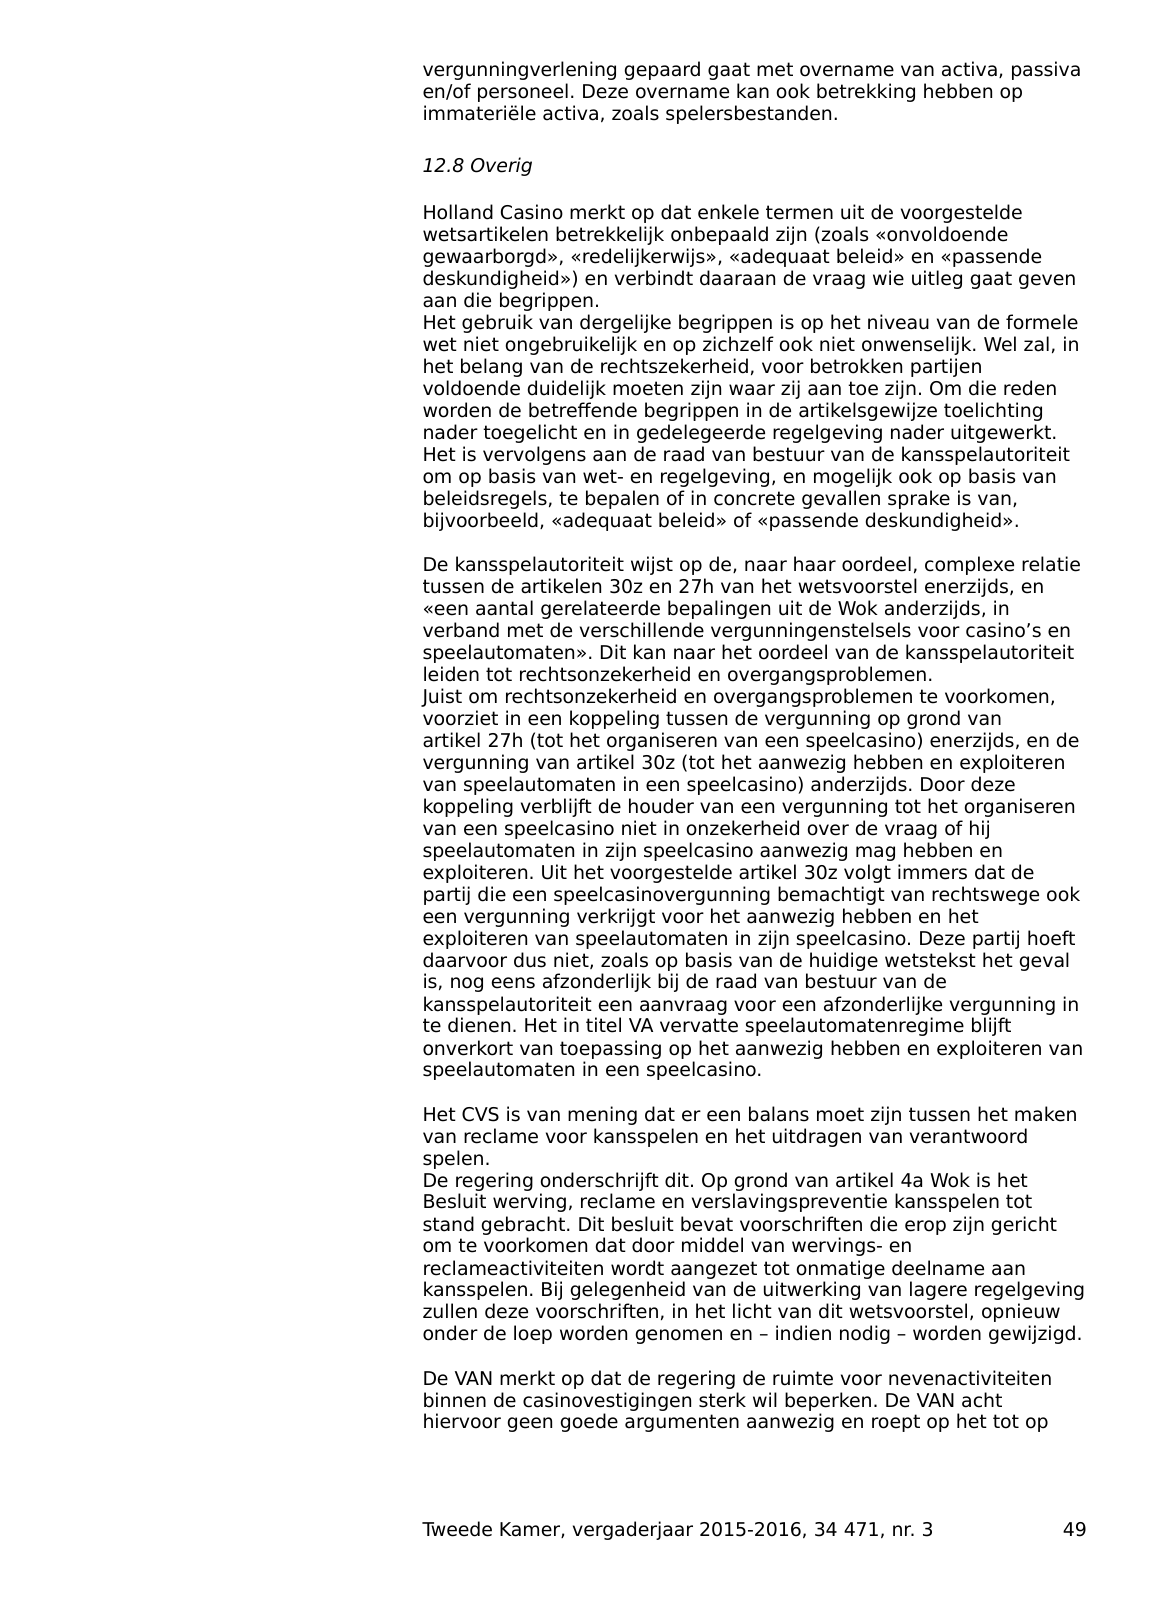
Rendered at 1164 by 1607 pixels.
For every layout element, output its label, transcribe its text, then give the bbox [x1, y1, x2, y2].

text Het gebruik van dergelijke begrippen is op het niveau van de formele wet niet ongebruikelijk en op zichzelf ook niet onwenselijk. Wel zal, in het belang van de rechtszekerheid, voor betrokken partijen voldoende duidelijk moeten zijn waar zij aan toe zijn. Om die reden worden de betreffende begrippen in de artikelsgewijze toelichting nader toegelicht en in gedelegeerde regelgeving nader uitgewerkt. Het is vervolgens aan de raad van bestuur van de kansspelautoriteit om op basis van wet- en regelgeving, en mogelijk ook op basis van beleidsregels, te bepalen of in concrete gevallen sprake is van, bijvoorbeeld, «adequaat beleid» of «passende deskundigheid». [422, 312, 1087, 532]
subtitle 12.8 Overig [422, 155, 1087, 177]
text De kansspelautoriteit wijst op de, naar haar oordeel, complexe relatie tussen de artikelen 30z en 27h van het wetsvoorstel enerzijds, en «een aantal gerelateerde bepalingen uit de Wok anderzijds, in verband met de verschillende vergunningenstelsels voor casino’s en speelautomaten». Dit kan naar het oordeel van de kansspelautoriteit leiden tot rechtsonzekerheid en overgangsproblemen. [422, 554, 1087, 686]
text De VAN merkt op dat de regering de ruimte voor nevenactiviteiten binnen de casinovestigingen sterk wil beperken. De VAN acht hiervoor geen goede argumenten aanwezig en roept op het tot op [422, 1367, 1087, 1433]
text Het CVS is van mening dat er een balans moet zijn tussen het maken van reclame voor kansspelen en het uitdragen van verantwoord spelen. [422, 1103, 1087, 1169]
text Holland Casino merkt op dat enkele termen uit de voorgestelde wetsartikelen betrekkelijk onbepaald zijn (zoals «onvoldoende gewaarborgd», «redelijkerwijs», «adequaat beleid» en «passende deskundigheid») en verbindt daaraan de vraag wie uitleg gaat geven aan die begrippen. [422, 202, 1087, 312]
text Juist om rechtsonzekerheid en overgangsproblemen te voorkomen, voorziet in een koppeling tussen de vergunning op grond van artikel 27h (tot het organiseren van een speelcasino) enerzijds, en de vergunning van artikel 30z (tot het aanwezig hebben en exploiteren van speelautomaten in een speelcasino) anderzijds. Door deze koppeling verblijft de houder van een vergunning tot het organiseren van een speelcasino niet in onzekerheid over de vraag of hij speelautomaten in zijn speelcasino aanwezig mag hebben en exploiteren. Uit het voorgestelde artikel 30z volgt immers dat de partij die een speelcasinovergunning bemachtigt van rechtswege ook een vergunning verkrijgt voor het aanwezig hebben en het exploiteren van speelautomaten in zijn speelcasino. Deze partij hoeft daarvoor dus niet, zoals op basis van de huidige wetstekst het geval is, nog eens afzonderlijk bij de raad van bestuur van de kansspelautoriteit een aanvraag voor een afzonderlijke vergunning in te dienen. Het in titel VA vervatte speelautomatenregime blijft onverkort van toepassing op het aanwezig hebben en exploiteren van speelautomaten in een speelcasino. [422, 686, 1087, 1081]
text vergunningverlening gepaard gaat met overname van activa, passiva en/of personeel. Deze overname kan ook betrekking hebben op immateriële activa, zoals spelersbestanden. [422, 59, 1087, 125]
text De regering onderschrijft dit. Op grond van artikel 4a Wok is het Besluit werving, reclame en verslavingspreventie kansspelen tot stand gebracht. Dit besluit bevat voorschriften die erop zijn gericht om te voorkomen dat door middel van wervings- en reclameactiviteiten wordt aangezet tot onmatige deelname aan kansspelen. Bij gelegenheid van de uitwerking van lagere regelgeving zullen deze voorschriften, in het licht van dit wetsvoorstel, opnieuw onder de loep worden genomen en – indien nodig – worden gewijzigd. [422, 1169, 1087, 1345]
